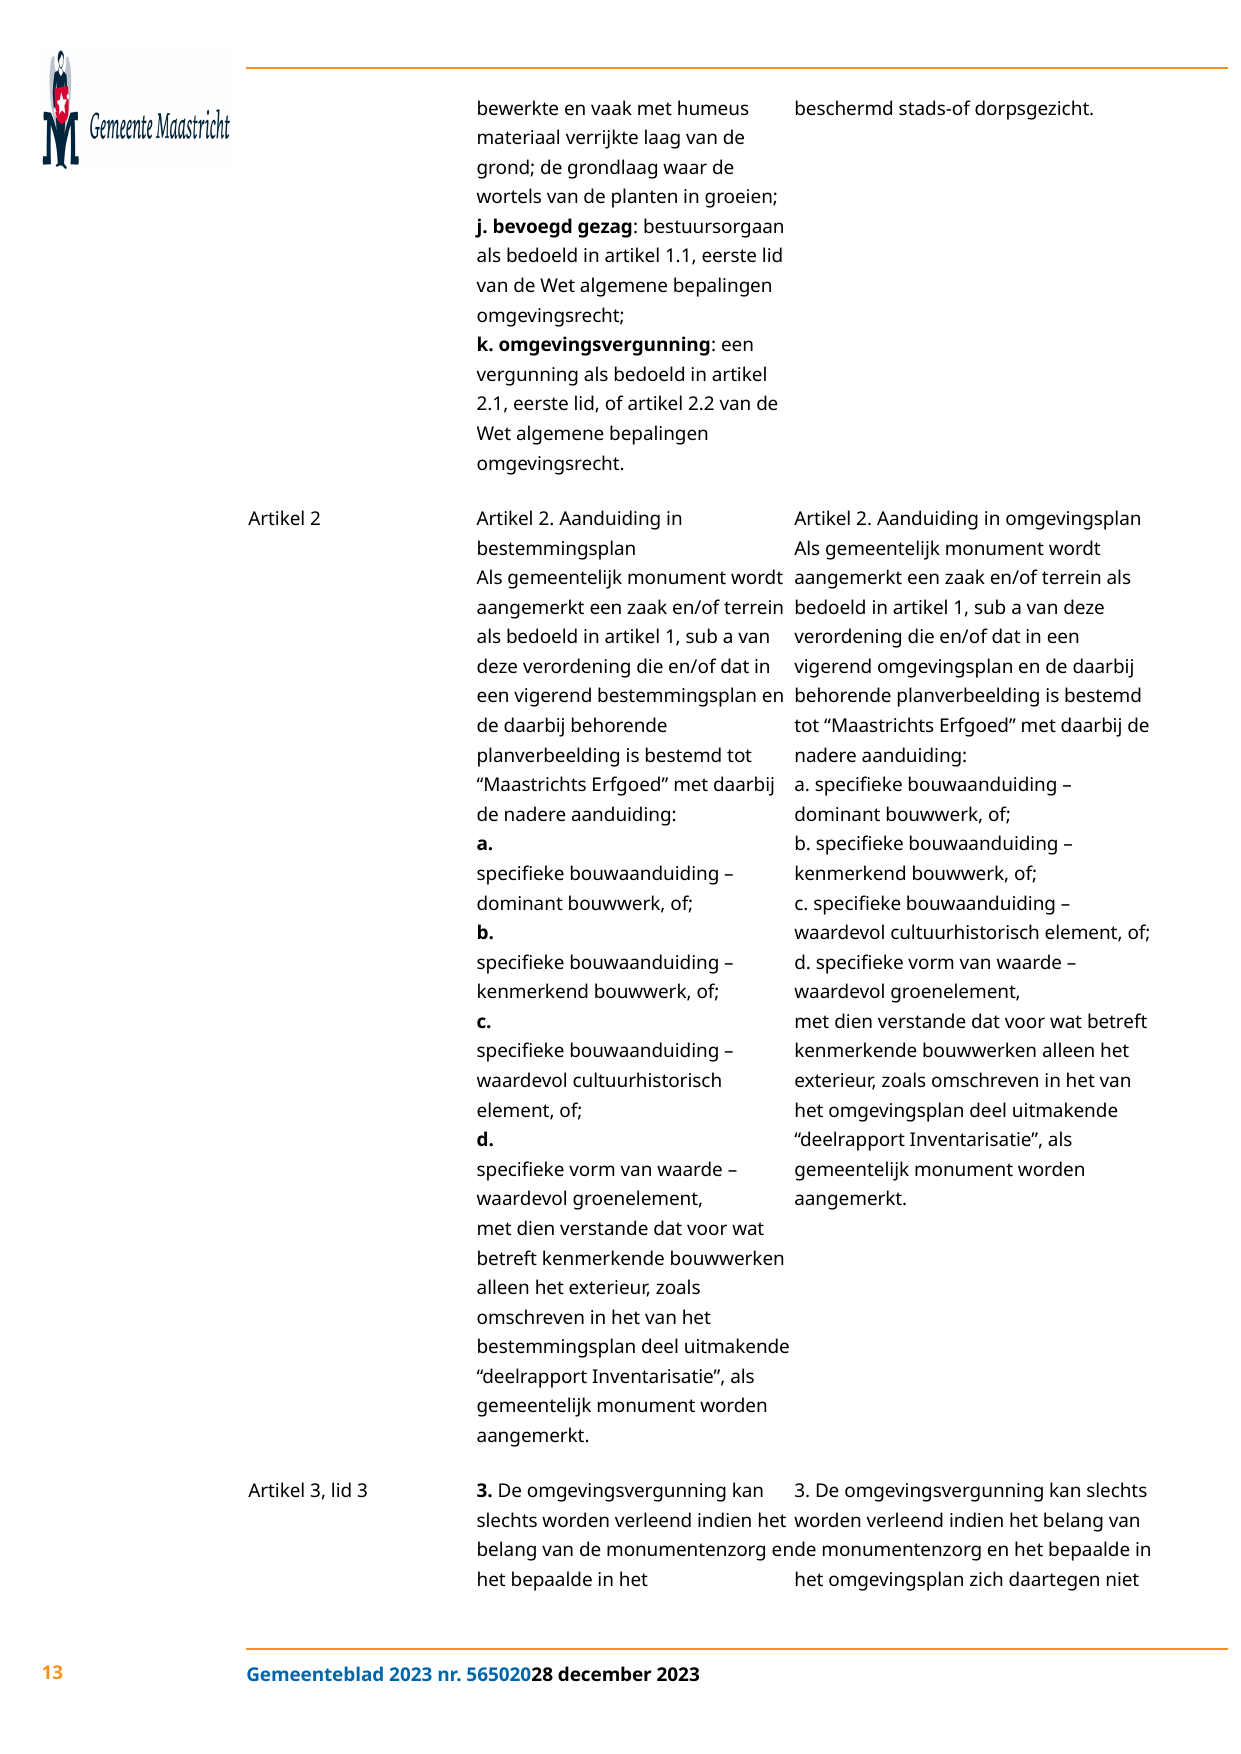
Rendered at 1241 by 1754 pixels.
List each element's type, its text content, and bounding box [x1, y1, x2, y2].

table_cell 3. De omgevingsvergunning kan slechts worden verleend indien het belang van de monumentenzorg en het bepaalde in het omgevingsplan zich daartegen niet [794, 1478, 1152, 1592]
table_cell 3. De omgevingsvergunning kan slechts worden verleend indien het belang van de monumentenzorg en het bepaalde in het [476, 1478, 794, 1592]
table_cell Artikel 3, lid 3 [248, 1478, 476, 1592]
picture [41, 47, 231, 172]
table_cell Artikel 2 [248, 505, 476, 1477]
table_cell beschermd stads-of dorpsgezicht. [794, 95, 1152, 505]
table_cell Artikel 2. Aanduiding in bestemmingsplan Als gemeentelijk monument wordt aangemerkt een zaak en/of terrein als bedoeld in artikel 1, sub a van deze verordening die en/of dat in een vigerend bestemmingsplan en de daarbij behorende planverbeelding is bestemd tot “Maastrichts Erfgoed” met daarbij de nadere aanduiding: a. specifieke bouwaanduiding – dominant bouwwerk, of; b. specifieke bouwaanduiding – kenmerkend bouwwerk, of; c. specifieke bouwaanduiding – waardevol cultuurhistorisch element, of; d. specifieke vorm van waarde – waardevol groenelement, met dien verstande dat voor wat betreft kenmerkende bouwwerken alleen het exterieur, zoals omschreven in het van het bestemmingsplan deel uitmakende “deelrapport Inventarisatie”, als gemeentelijk monument worden aangemerkt. [476, 505, 794, 1477]
table_cell Artikel 2. Aanduiding in omgevingsplan Als gemeentelijk monument wordt aangemerkt een zaak en/of terrein als bedoeld in artikel 1, sub a van deze verordening die en/of dat in een vigerend omgevingsplan en de daarbij behorende planverbeelding is bestemd tot “Maastrichts Erfgoed” met daarbij de nadere aanduiding: a. specifieke bouwaanduiding – dominant bouwwerk, of; b. specifieke bouwaanduiding – kenmerkend bouwwerk, of; c. specifieke bouwaanduiding – waardevol cultuurhistorisch element, of; d. specifieke vorm van waarde – waardevol groenelement, met dien verstande dat voor wat betreft kenmerkende bouwwerken alleen het exterieur, zoals omschreven in het van het omgevingsplan deel uitmakende “deelrapport Inventarisatie”, als gemeentelijk monument worden aangemerkt. [794, 505, 1152, 1477]
table_cell [248, 95, 476, 505]
table_cell bewerkte en vaak met humeus materiaal verrijkte laag van de grond; de grondlaag waar de wortels van de planten in groeien; j. bevoegd gezag: bestuursorgaan als bedoeld in artikel 1.1, eerste lid van de Wet algemene bepalingen omgevingsrecht; k. omgevingsvergunning: een vergunning als bedoeld in artikel 2.1, eerste lid, of artikel 2.2 van de Wet algemene bepalingen omgevingsrecht. [476, 95, 794, 505]
